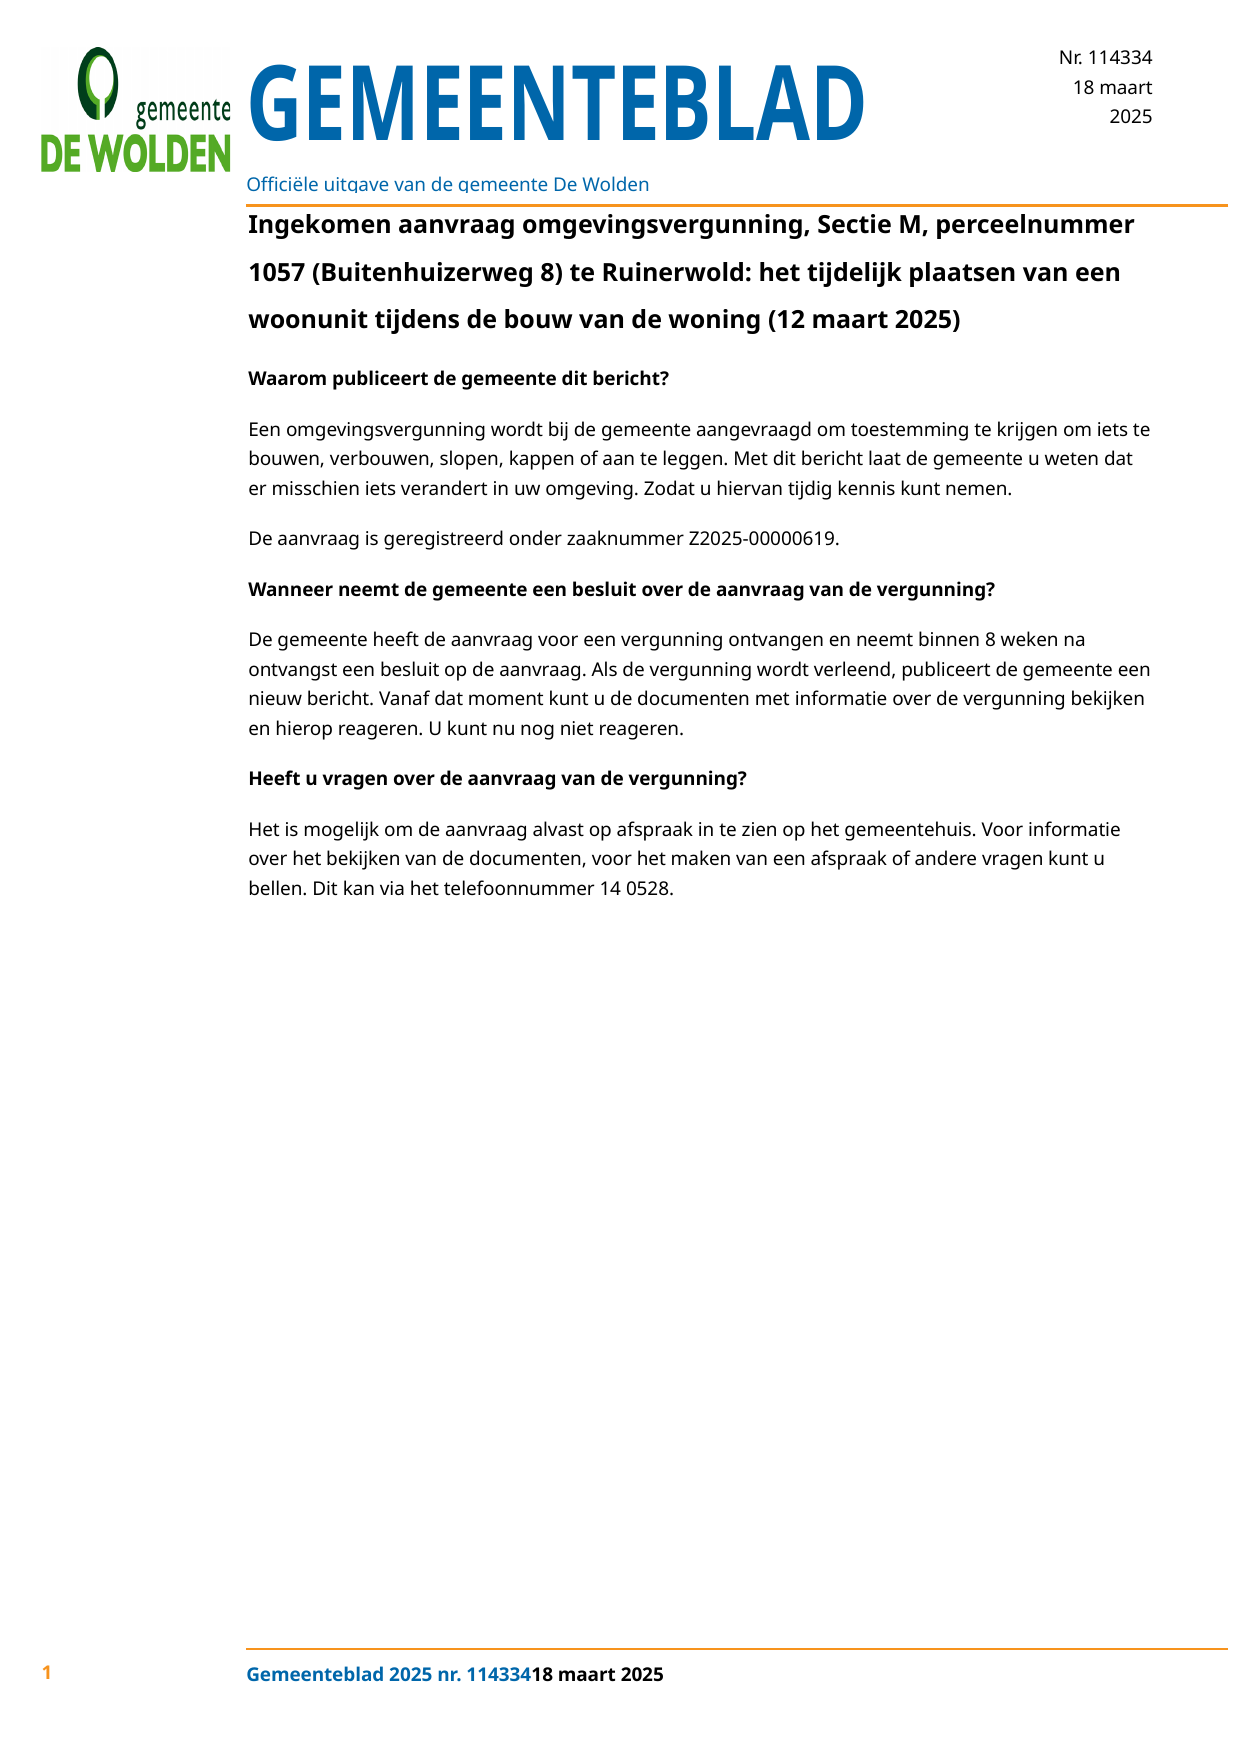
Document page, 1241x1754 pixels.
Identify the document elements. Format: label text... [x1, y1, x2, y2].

text Heeft u vragen over de aanvraag van de vergunning? [248, 766, 1152, 791]
text De gemeente heeft de aanvraag voor een vergunning ontvangen en neemt binnen 8 weken na ontvangst een besluit op de aanvraag. Als de vergunning wordt verleend, publiceert de gemeente een nieuw bericht. Vanaf dat moment kunt u de documenten met informatie over de vergunning bekijken en hierop reageren. U kunt nu nog niet reageren. [248, 626, 1152, 741]
picture [41, 47, 231, 172]
text Een omgevingsvergunning wordt bij de gemeente aangevraagd om toestemming te krijgen om iets te bouwen, verbouwen, slopen, kappen of aan te leggen. Met dit bericht laat de gemeente u weten dat er misschien iets verandert in uw omgeving. Zodat u hiervan tijdig kennis kunt nemen. [248, 416, 1152, 501]
text De aanvraag is geregistreerd onder zaaknummer Z2025-00000619. [248, 526, 1152, 551]
text Wanneer neemt de gemeente een besluit over de aanvraag van de vergunning? [248, 576, 1152, 602]
text Ingekomen aanvraag omgevingsvergunning, Sectie M, perceelnummer 1057 (Buitenhuizerweg 8) te Ruinerwold: het tijdelijk plaatsen van een woonunit tijdens de bouw van de woning (12 maart 2025) [248, 207, 1152, 336]
text Het is mogelijk om de aanvraag alvast op afspraak in te zien op het gemeentehuis. Voor informatie over het bekijken van de documenten, voor het maken van een afspraak of andere vragen kunt u bellen. Dit kan via het telefoonnummer 14 0528. [248, 816, 1152, 901]
text Waarom publiceert de gemeente dit bericht? [248, 366, 1152, 391]
